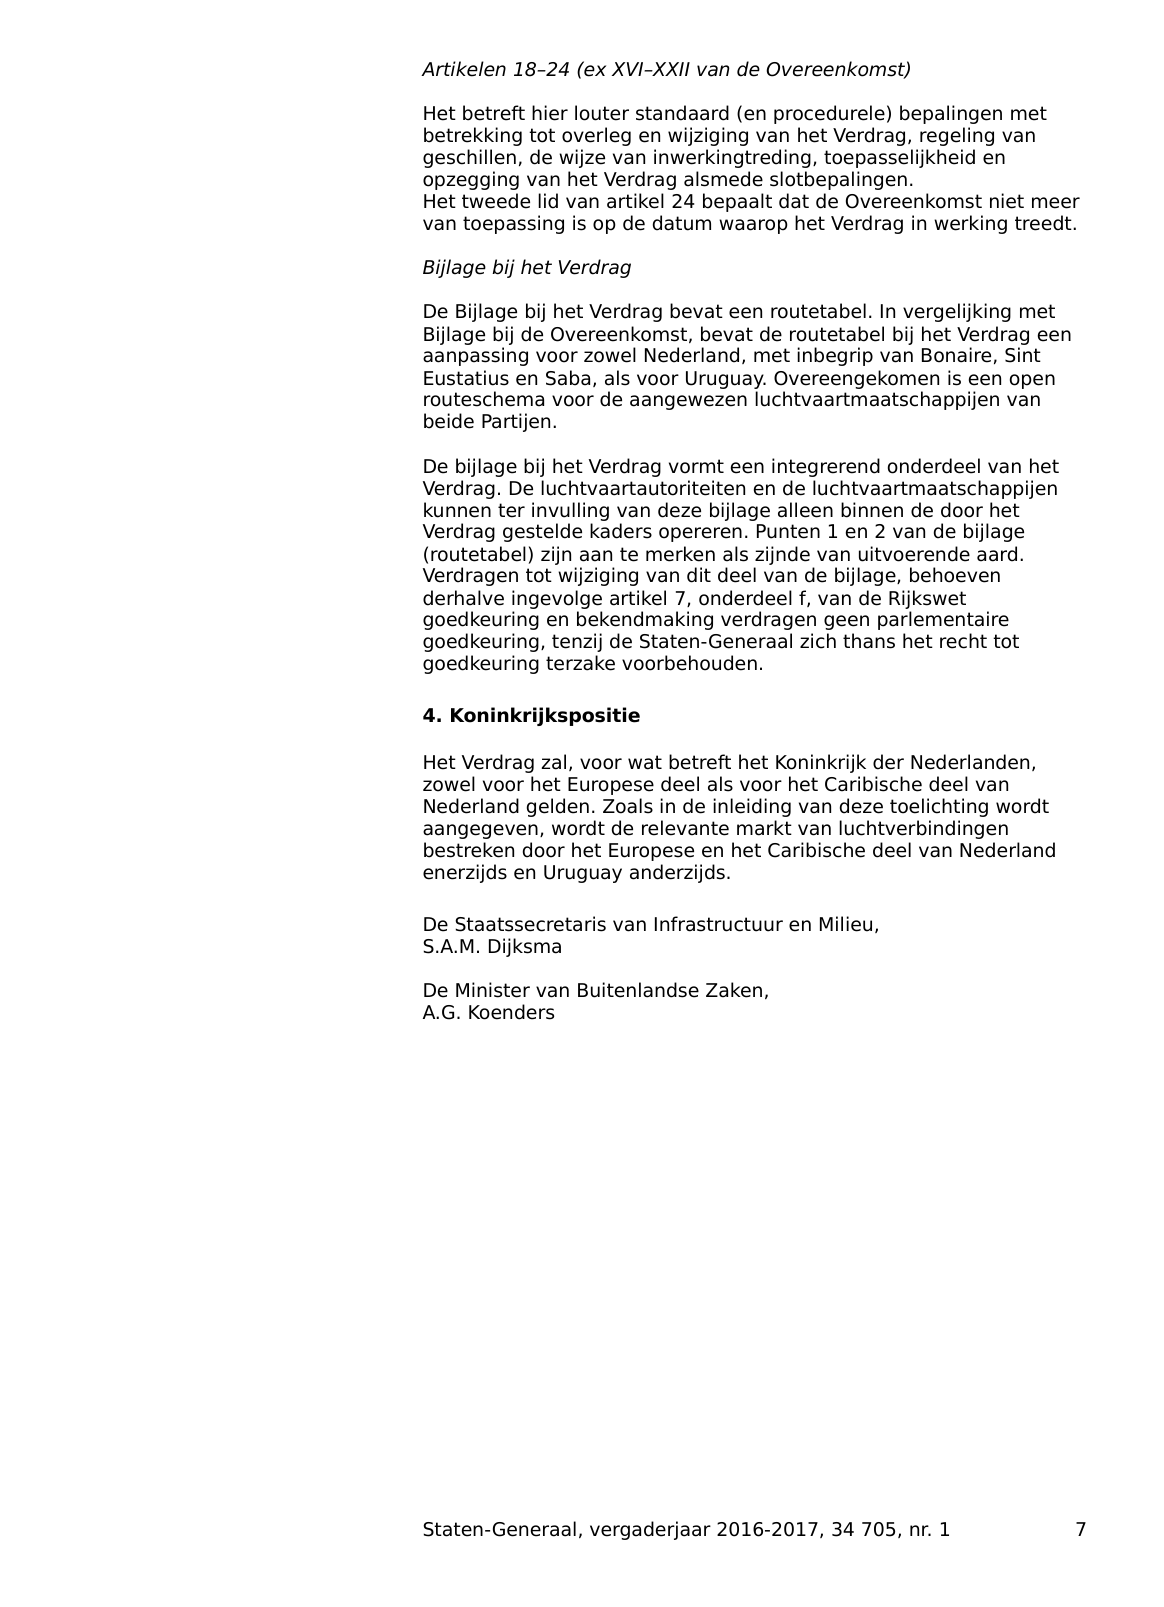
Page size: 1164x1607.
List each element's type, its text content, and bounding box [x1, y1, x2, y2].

subtitle Artikelen 18–24 (ex XVI–XXII van de Overeenkomst) [422, 59, 1087, 81]
subtitle 4. Koninkrijkspositie [422, 705, 1087, 727]
text Het betreft hier louter standaard (en procedurele) bepalingen met betrekking tot overleg en wijziging van het Verdrag, regeling van geschillen, de wijze van inwerkingtreding, toepasselijkheid en opzegging van het Verdrag alsmede slotbepalingen. [422, 103, 1087, 191]
subtitle Bijlage bij het Verdrag [422, 257, 1087, 279]
text De Minister van Buitenlandse Zaken, A.G. Koenders [422, 980, 1087, 1024]
text Het Verdrag zal, voor wat betreft het Koninkrijk der Nederlanden, zowel voor het Europese deel als voor het Caribische deel van Nederland gelden. Zoals in de inleiding van deze toelichting wordt aangegeven, wordt de relevante markt van luchtverbindingen bestreken door het Europese en het Caribische deel van Nederland enerzijds en Uruguay anderzijds. [422, 752, 1087, 884]
text De Bijlage bij het Verdrag bevat een routetabel. In vergelijking met Bijlage bij de Overeenkomst, bevat de routetabel bij het Verdrag een aanpassing voor zowel Nederland, met inbegrip van Bonaire, Sint Eustatius en Saba, als voor Uruguay. Overeengekomen is een open routeschema voor de aangewezen luchtvaartmaatschappijen van beide Partijen. [422, 301, 1087, 433]
text De bijlage bij het Verdrag vormt een integrerend onderdeel van het Verdrag. De luchtvaartautoriteiten en de luchtvaartmaatschappijen kunnen ter invulling van deze bijlage alleen binnen de door het Verdrag gestelde kaders opereren. Punten 1 en 2 van de bijlage (routetabel) zijn aan te merken als zijnde van uitvoerende aard. Verdragen tot wijziging van dit deel van de bijlage, behoeven derhalve ingevolge artikel 7, onderdeel f, van de Rijkswet goedkeuring en bekendmaking verdragen geen parlementaire goedkeuring, tenzij de Staten-Generaal zich thans het recht tot goedkeuring terzake voorbehouden. [422, 456, 1087, 675]
text Het tweede lid van artikel 24 bepaalt dat de Overeenkomst niet meer van toepassing is op de datum waarop het Verdrag in werking treedt. [422, 191, 1087, 235]
text De Staatssecretaris van Infrastructuur en Milieu, S.A.M. Dijksma [422, 914, 1087, 958]
